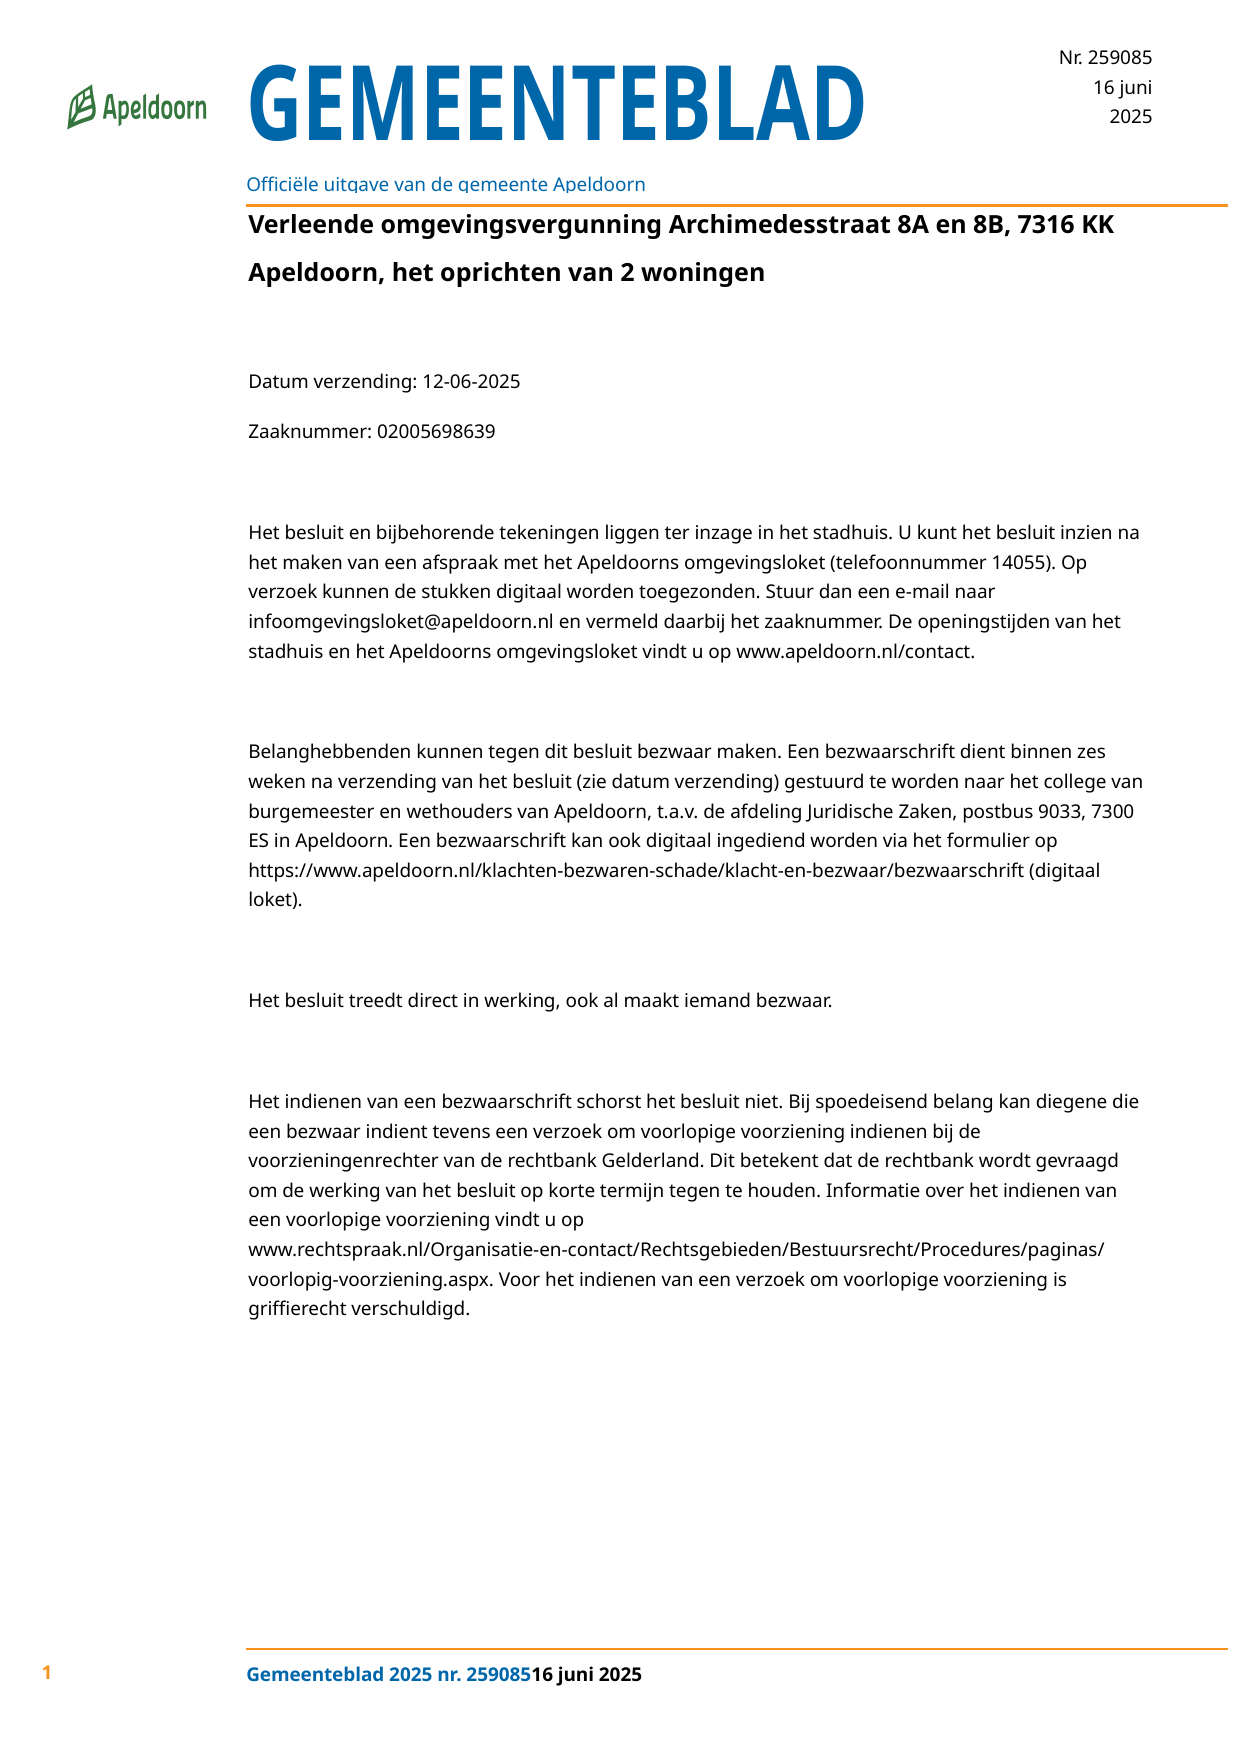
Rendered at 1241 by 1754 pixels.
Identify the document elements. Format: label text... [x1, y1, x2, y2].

text Verleende omgevingsvergunning Archimedesstraat 8A en 8B, 7316 KK Apeldoorn, het oprichten van 2 woningen [248, 207, 1152, 288]
text Het besluit treedt direct in werking, ook al maakt iemand bezwaar. [248, 987, 1152, 1013]
text Het indienen van een bezwaarschrift schorst het besluit niet. Bij spoedeisend belang kan diegene die een bezwaar indient tevens een verzoek om voorlopige voorziening indienen bij de voorzieningenrechter van de rechtbank Gelderland. Dit betekent dat de rechtbank wordt gevraagd om de werking van het besluit op korte termijn tegen te houden. Informatie over het indienen van een voorlopige voorziening vindt u op www.rechtspraak.nl/Organisatie-en-contact/Rechtsgebieden/Bestuursrecht/Procedures/paginas/voorlopig-voorziening.aspx. Voor het indienen van een verzoek om voorlopige voorziening is griffierecht verschuldigd. [248, 1088, 1152, 1321]
picture [41, 47, 231, 172]
text Belanghebbenden kunnen tegen dit besluit bezwaar maken. Een bezwaarschrift dient binnen zes weken na verzending van het besluit (zie datum verzending) gestuurd te worden naar het college van burgemeester en wethouders van Apeldoorn, t.a.v. de afdeling Juridische Zaken, postbus 9033, 7300 ES in Apeldoorn. Een bezwaarschrift kan ook digitaal ingediend worden via het formulier op https://www.apeldoorn.nl/klachten-bezwaren-schade/klacht-en-bezwaar/bezwaarschrift (digitaal loket). [248, 739, 1152, 912]
text Zaaknummer: 02005698639 [248, 419, 1152, 444]
text Het besluit en bijbehorende tekeningen liggen ter inzage in het stadhuis. U kunt het besluit inzien na het maken van een afspraak met het Apeldoorns omgevingsloket (telefoonnummer 14055). Op verzoek kunnen de stukken digitaal worden toegezonden. Stuur dan een e-mail naar infoomgevingsloket@apeldoorn.nl en vermeld daarbij het zaaknummer. De openingstijden van het stadhuis en het Apeldoorns omgevingsloket vindt u op www.apeldoorn.nl/contact. [248, 519, 1152, 664]
text Datum verzending: 12-06-2025 [248, 368, 1152, 394]
